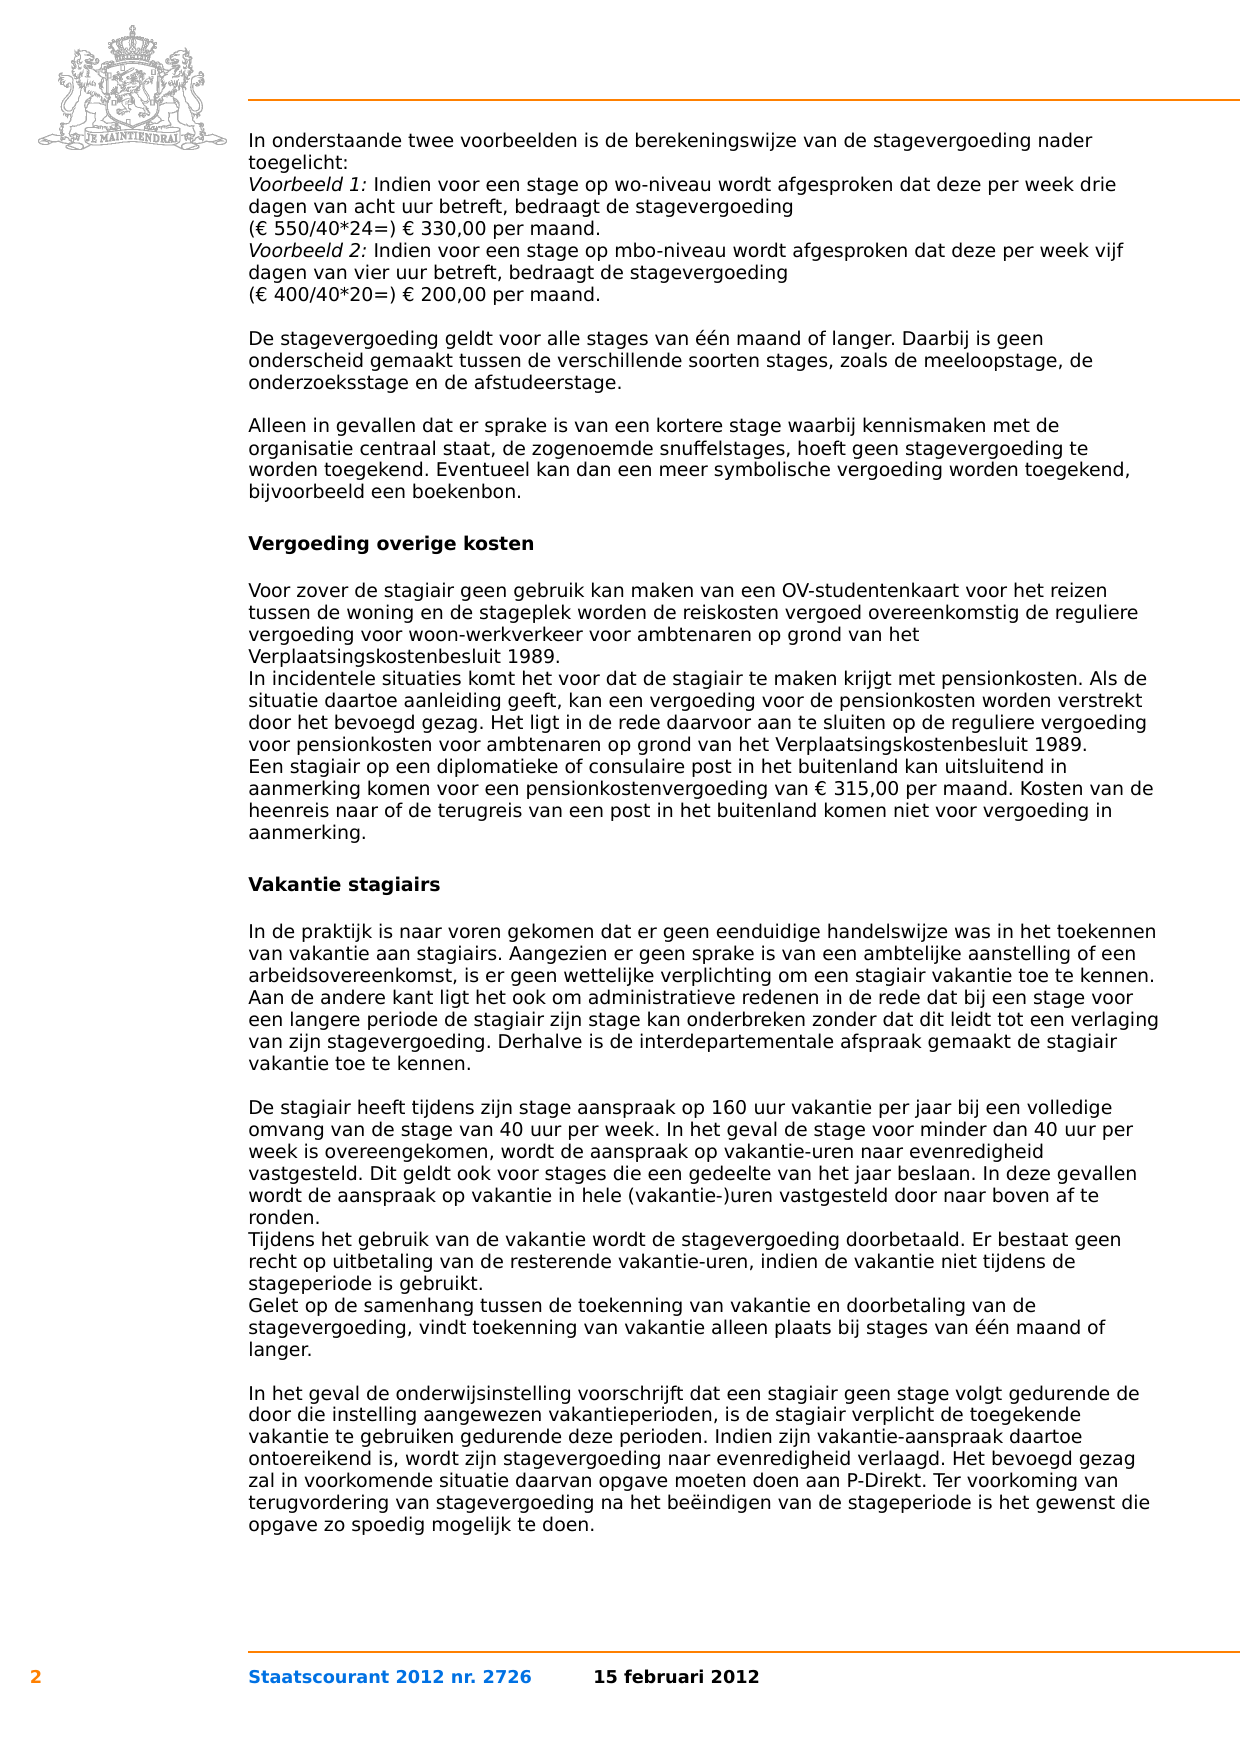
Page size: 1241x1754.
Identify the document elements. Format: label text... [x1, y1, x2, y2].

text De stagevergoeding geldt voor alle stages van één maand of langer. Daarbij is geen onderscheid gemaakt tussen de verschillende soorten stages, zoals de meeloopstage, de onderzoeksstage en de afstudeerstage. [248, 328, 1163, 393]
subtitle Vakantie stagiairs [248, 874, 1163, 896]
text In incidentele situaties komt het voor dat de stagiair te maken krijgt met pensionkosten. Als de situatie daartoe aanleiding geeft, kan een vergoeding voor de pensionkosten worden verstrekt door het bevoegd gezag. Het ligt in de rede daarvoor aan te sluiten op de reguliere vergoeding voor pensionkosten voor ambtenaren op grond van het Verplaatsingskostenbesluit 1989. [248, 668, 1163, 756]
picture [38, 25, 227, 150]
text Voorbeeld 2: Indien voor een stage op mbo-niveau wordt afgesproken dat deze per week vijf dagen van vier uur betreft, bedraagt de stagevergoeding [248, 240, 1163, 284]
text In onderstaande twee voorbeelden is de berekeningswijze van de stagevergoeding nader toegelicht: [248, 130, 1163, 174]
text (€ 400/40*20=) € 200,00 per maand. [248, 284, 1163, 306]
subtitle Vergoeding overige kosten [248, 533, 1163, 555]
text Voorbeeld 1: Indien voor een stage op wo-niveau wordt afgesproken dat deze per week drie dagen van acht uur betreft, bedraagt de stagevergoeding [248, 174, 1163, 218]
text (€ 550/40*24=) € 330,00 per maand. [248, 218, 1163, 240]
text De stagiair heeft tijdens zijn stage aanspraak op 160 uur vakantie per jaar bij een volledige omvang van de stage van 40 uur per week. In het geval de stage voor minder dan 40 uur per week is overeengekomen, wordt de aanspraak op vakantie-uren naar evenredigheid vastgesteld. Dit geldt ook voor stages die een gedeelte van het jaar beslaan. In deze gevallen wordt de aanspraak op vakantie in hele (vakantie-)uren vastgesteld door naar boven af te ronden. [248, 1097, 1163, 1229]
text Alleen in gevallen dat er sprake is van een kortere stage waarbij kennismaken met de organisatie centraal staat, de zogenoemde snuffelstages, hoeft geen stagevergoeding te worden toegekend. Eventueel kan dan een meer symbolische vergoeding worden toegekend, bijvoorbeeld een boekenbon. [248, 415, 1163, 503]
text Gelet op de samenhang tussen de toekenning van vakantie en doorbetaling van de stagevergoeding, vindt toekenning van vakantie alleen plaats bij stages van één maand of langer. [248, 1294, 1163, 1361]
text Een stagiair op een diplomatieke of consulaire post in het buitenland kan uitsluitend in aanmerking komen voor een pensionkostenvergoeding van € 315,00 per maand. Kosten van de heenreis naar of de terugreis van een post in het buitenland komen niet voor vergoeding in aanmerking. [248, 756, 1163, 844]
text In de praktijk is naar voren gekomen dat er geen eenduidige handelswijze was in het toekennen van vakantie aan stagiairs. Aangezien er geen sprake is van een ambtelijke aanstelling of een arbeidsovereenkomst, is er geen wettelijke verplichting om een stagiair vakantie toe te kennen. Aan de andere kant ligt het ook om administratieve redenen in de rede dat bij een stage voor een langere periode de stagiair zijn stage kan onderbreken zonder dat dit leidt tot een verlaging van zijn stagevergoeding. Derhalve is de interdepartementale afspraak gemaakt de stagiair vakantie toe te kennen. [248, 921, 1163, 1075]
text In het geval de onderwijsinstelling voorschrijft dat een stagiair geen stage volgt gedurende de door die instelling aangewezen vakantieperioden, is de stagiair verplicht de toegekende vakantie te gebruiken gedurende deze perioden. Indien zijn vakantie-aanspraak daartoe ontoereikend is, wordt zijn stagevergoeding naar evenredigheid verlaagd. Het bevoegd gezag zal in voorkomende situatie daarvan opgave moeten doen aan P-Direkt. Ter voorkoming van terugvordering van stagevergoeding na het beëindigen van de stageperiode is het gewenst die opgave zo spoedig mogelijk te doen. [248, 1382, 1163, 1536]
text Voor zover de stagiair geen gebruik kan maken van een OV-studentenkaart voor het reizen tussen de woning en de stageplek worden de reiskosten vergoed overeenkomstig de reguliere vergoeding voor woon-werkverkeer voor ambtenaren op grond van het Verplaatsingskostenbesluit 1989. [248, 580, 1163, 668]
text Tijdens het gebruik van de vakantie wordt de stagevergoeding doorbetaald. Er bestaat geen recht op uitbetaling van de resterende vakantie-uren, indien de vakantie niet tijdens de stageperiode is gebruikt. [248, 1229, 1163, 1294]
